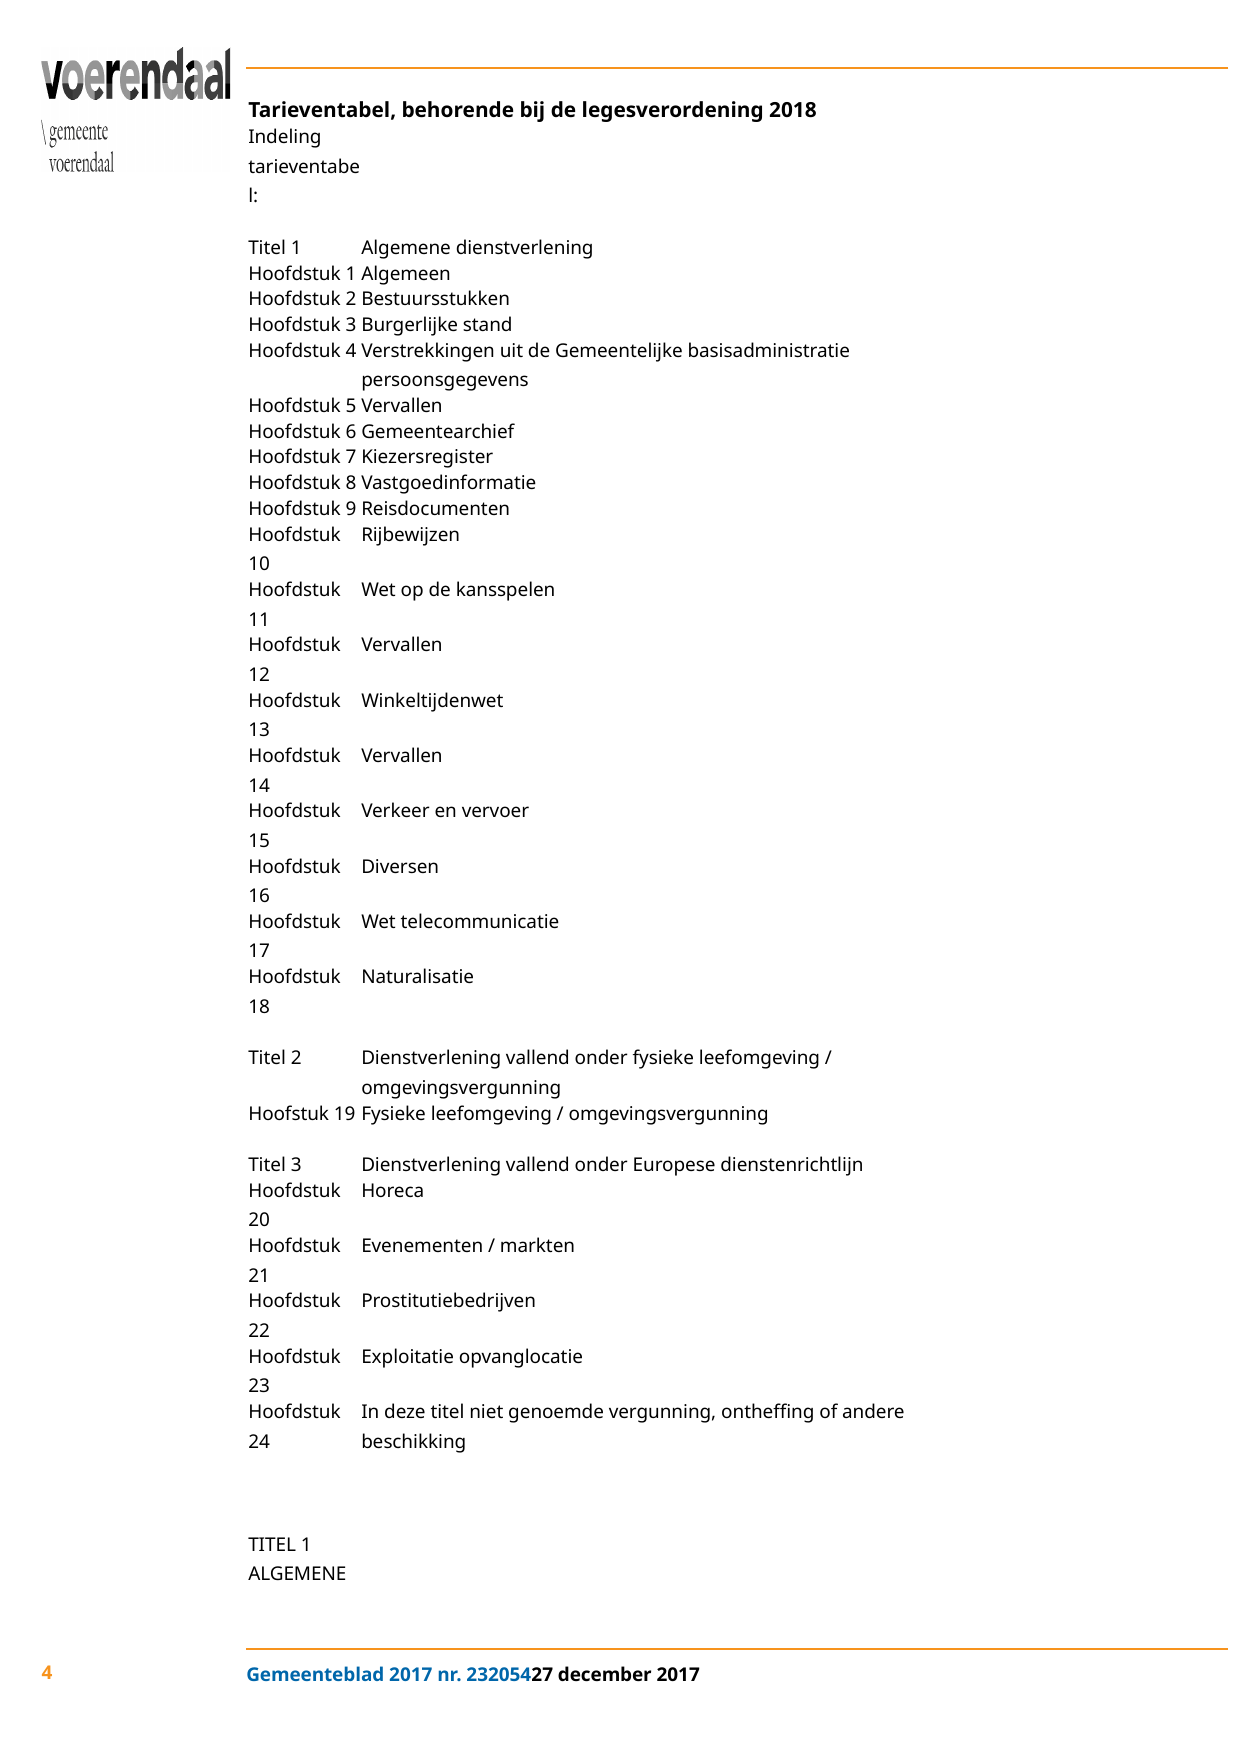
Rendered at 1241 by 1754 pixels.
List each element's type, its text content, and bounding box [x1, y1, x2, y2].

table_cell [926, 1126, 1039, 1151]
table_cell [926, 470, 1039, 495]
table_cell Fysieke leefomgeving / omgevingsvergunning [361, 1100, 926, 1126]
table_cell Hoofdstuk 17 [248, 908, 361, 963]
table_cell Hoofdstuk 11 [248, 576, 361, 632]
table_cell Hoofdstuk 10 [248, 521, 361, 576]
table_cell TITEL 1 ALGEMENE [248, 1531, 361, 1586]
table_cell [926, 798, 1039, 853]
table_cell Vervallen [361, 742, 926, 797]
table_cell Algemeen [361, 260, 926, 286]
table_cell Gemeentearchief [361, 418, 926, 444]
table_cell [926, 1019, 1039, 1044]
table_header [361, 124, 1039, 208]
table_cell Hoofdstuk 15 [248, 798, 361, 853]
table_cell [926, 1100, 1039, 1126]
table_cell [926, 260, 1039, 286]
table_cell Hoofstuk 19 [248, 1100, 361, 1126]
table_cell [926, 687, 1039, 742]
table_cell Wet op de kansspelen [361, 576, 926, 632]
table_cell [926, 576, 1039, 632]
table_cell [926, 311, 1039, 337]
table_cell Hoofdstuk 4 [248, 337, 361, 392]
table_cell Hoofdstuk 20 [248, 1177, 361, 1232]
table_cell Titel 3 [248, 1151, 361, 1177]
table_cell Hoofdstuk 14 [248, 742, 361, 797]
table_cell [361, 208, 926, 234]
table_cell [926, 1177, 1039, 1232]
table_cell Dienstverlening vallend onder fysieke leefomgeving / omgevingsvergunning [361, 1045, 926, 1100]
table_cell Evenementen / markten [361, 1232, 926, 1288]
table_header Indeling tarieventabel: [248, 124, 361, 208]
table_cell [926, 392, 1039, 418]
table_cell Vervallen [361, 632, 926, 687]
table_cell Titel 1 [248, 234, 361, 260]
table_cell Hoofdstuk 3 [248, 311, 361, 337]
table_cell Dienstverlening vallend onder Europese dienstenrichtlijn [361, 1151, 926, 1177]
table_cell Burgerlijke stand [361, 311, 926, 337]
table_cell [926, 908, 1039, 963]
table_cell [926, 1454, 1039, 1479]
table_cell [248, 1126, 361, 1151]
table_cell Hoofdstuk 12 [248, 632, 361, 687]
table_cell Winkeltijdenwet [361, 687, 926, 742]
table_cell Horeca [361, 1177, 926, 1232]
table_cell Hoofdstuk 2 [248, 286, 361, 311]
table_cell [926, 1045, 1039, 1100]
table_cell [926, 1288, 1039, 1343]
table_cell Vastgoedinformatie [361, 470, 926, 495]
table_cell [926, 632, 1039, 687]
table_cell Titel 2 [248, 1045, 361, 1100]
table_cell Hoofdstuk 7 [248, 444, 361, 469]
table_cell Prostitutiebedrijven [361, 1288, 926, 1343]
table_cell Bestuursstukken [361, 286, 926, 311]
table_cell [926, 1479, 1039, 1505]
table_cell [926, 1505, 1039, 1531]
table_cell [248, 1019, 361, 1044]
table_cell [361, 1505, 926, 1531]
table_cell [926, 521, 1039, 576]
table_cell Algemene dienstverlening [361, 234, 926, 260]
table_cell Hoofdstuk 13 [248, 687, 361, 742]
table_cell Hoofdstuk 5 [248, 392, 361, 418]
table_cell [361, 1454, 926, 1479]
table_cell [361, 1019, 926, 1044]
table_cell [361, 1479, 926, 1505]
table_cell [248, 1479, 361, 1505]
table_cell Verkeer en vervoer [361, 798, 926, 853]
text Tarieventabel, behorende bij de legesverordening 2018 [248, 95, 1152, 123]
picture [41, 47, 231, 172]
table_cell [926, 495, 1039, 521]
table_cell [361, 1126, 926, 1151]
table_cell [926, 1398, 1039, 1453]
table_cell [926, 444, 1039, 469]
table_cell Reisdocumenten [361, 495, 926, 521]
table_cell [926, 964, 1039, 1019]
table_cell Hoofdstuk 18 [248, 964, 361, 1019]
table_cell Hoofdstuk 9 [248, 495, 361, 521]
table_cell [926, 337, 1039, 392]
table_cell Vervallen [361, 392, 926, 418]
table_cell [926, 208, 1039, 234]
table_cell Diversen [361, 853, 926, 908]
table_cell [926, 234, 1039, 260]
table_cell Hoofdstuk 22 [248, 1288, 361, 1343]
table_cell [248, 1505, 361, 1531]
table_cell Hoofdstuk 6 [248, 418, 361, 444]
table_cell Hoofdstuk 16 [248, 853, 361, 908]
table_cell [926, 286, 1039, 311]
table_cell In deze titel niet genoemde vergunning, ontheffing of andere beschikking [361, 1398, 926, 1453]
table_cell Hoofdstuk 24 [248, 1398, 361, 1453]
table_cell [248, 1454, 361, 1479]
table_cell [926, 1151, 1039, 1177]
table_cell Hoofdstuk 1 [248, 260, 361, 286]
table_cell Verstrekkingen uit de Gemeentelijke basisadministratie persoonsgegevens [361, 337, 926, 392]
table_cell Hoofdstuk 21 [248, 1232, 361, 1288]
table_cell Hoofdstuk 8 [248, 470, 361, 495]
table_cell Rijbewijzen [361, 521, 926, 576]
table_cell [361, 1531, 1039, 1586]
table_cell Exploitatie opvanglocatie [361, 1343, 926, 1398]
table_cell [926, 742, 1039, 797]
table_cell [926, 1343, 1039, 1398]
table_cell Wet telecommunicatie [361, 908, 926, 963]
table_cell Kiezersregister [361, 444, 926, 469]
table_cell Hoofdstuk 23 [248, 1343, 361, 1398]
table_cell Naturalisatie [361, 964, 926, 1019]
table_cell [926, 853, 1039, 908]
table_cell [926, 1232, 1039, 1288]
table_cell [248, 208, 361, 234]
table_cell [926, 418, 1039, 444]
